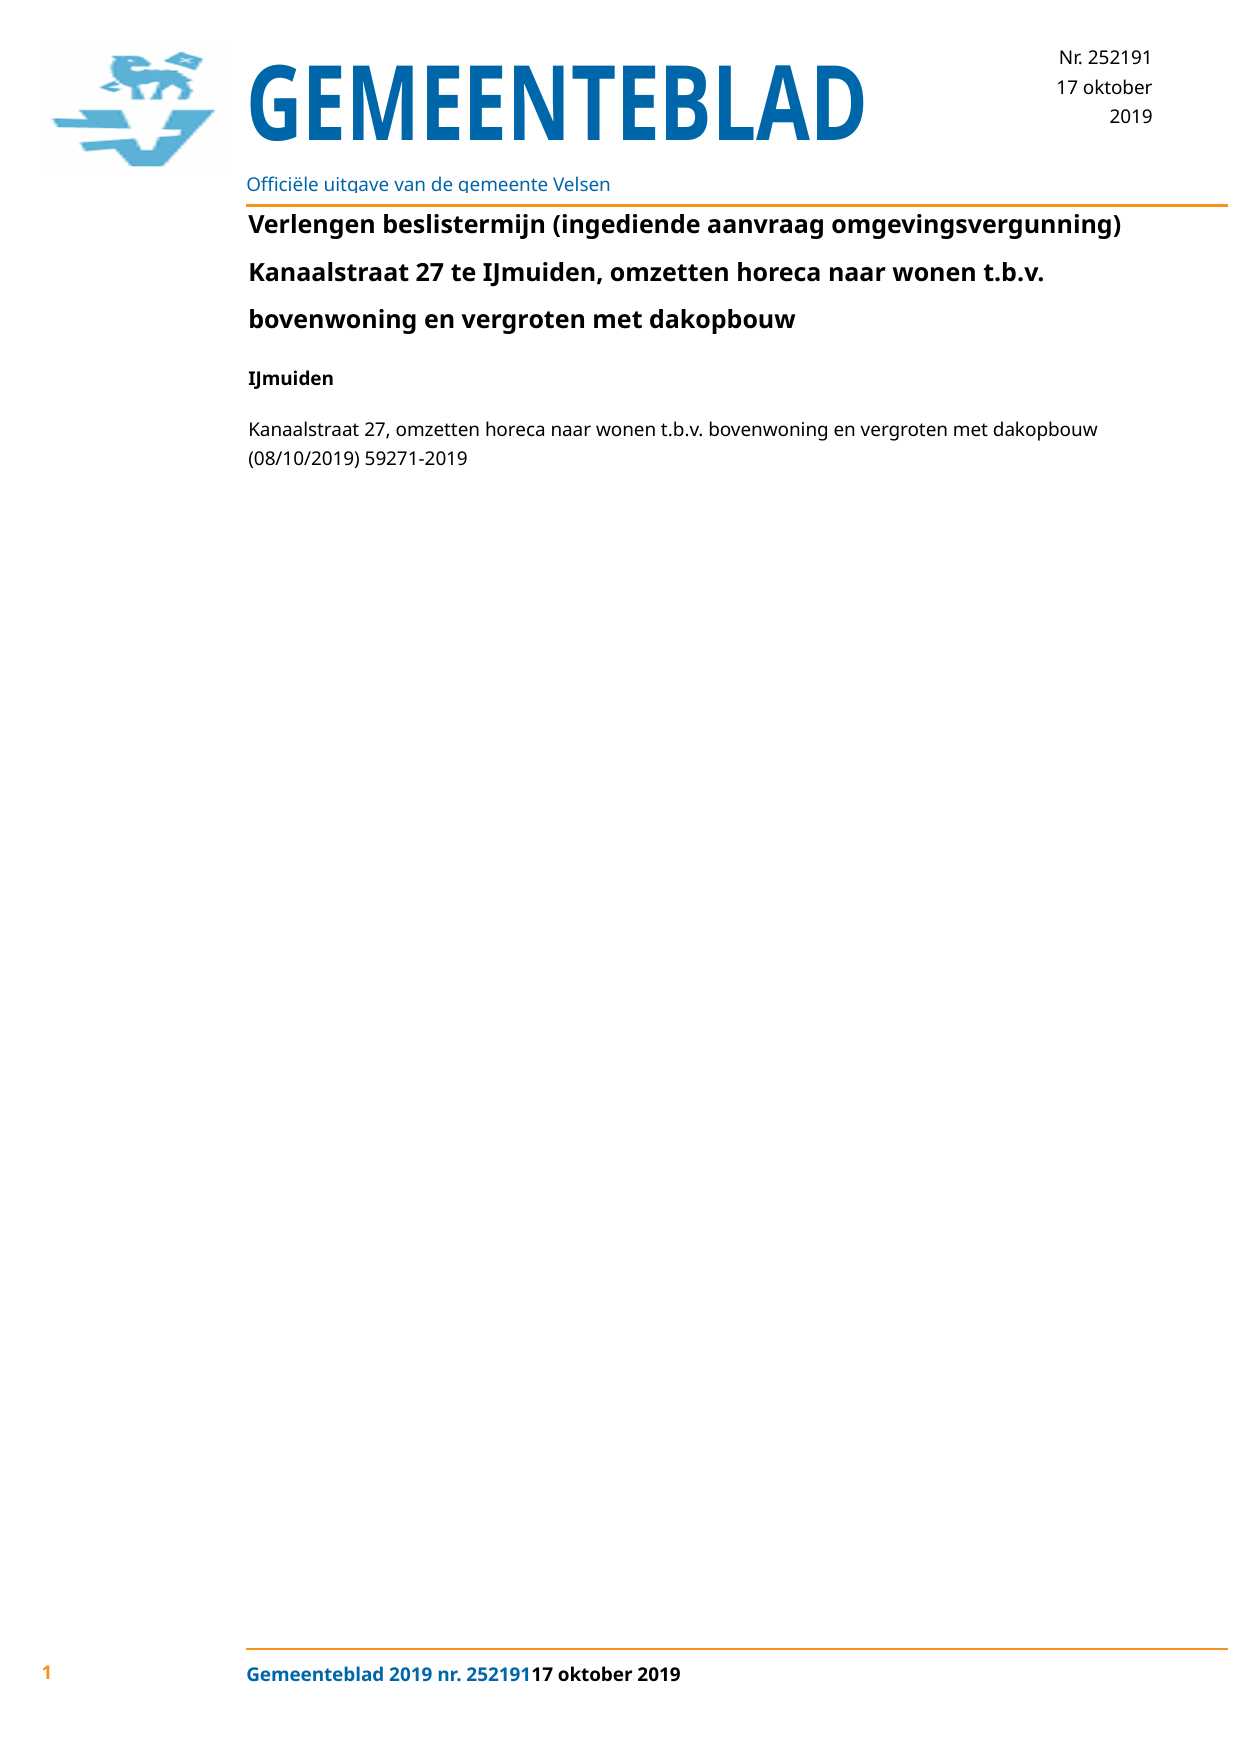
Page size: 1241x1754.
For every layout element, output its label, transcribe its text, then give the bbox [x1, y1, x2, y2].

text Verlengen beslistermijn (ingediende aanvraag omgevingsvergunning) Kanaalstraat 27 te IJmuiden, omzetten horeca naar wonen t.b.v. bovenwoning en vergroten met dakopbouw [248, 207, 1152, 336]
picture [41, 47, 231, 172]
text Kanaalstraat 27, omzetten horeca naar wonen t.b.v. bovenwoning en vergroten met dakopbouw (08/10/2019) 59271-2019 [248, 416, 1152, 471]
text IJmuiden [248, 366, 1152, 391]
